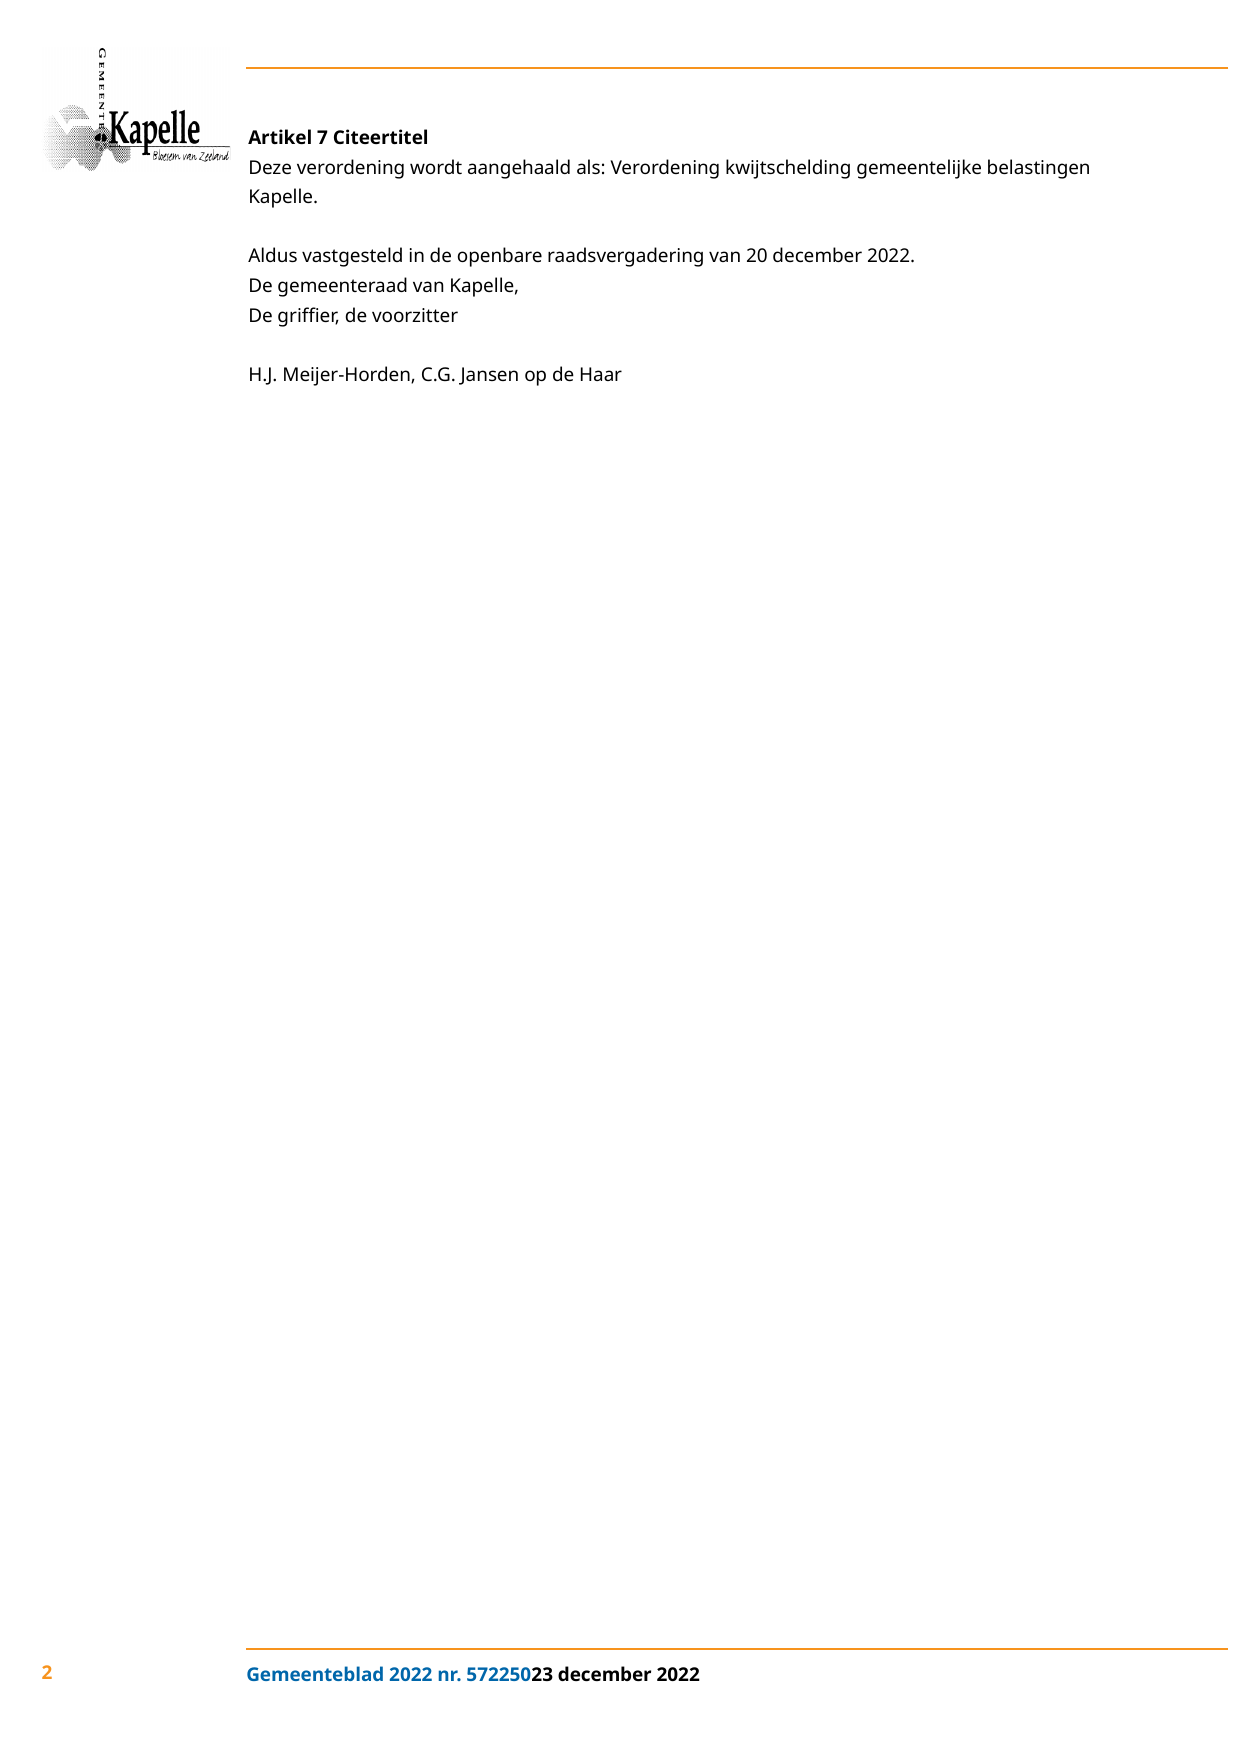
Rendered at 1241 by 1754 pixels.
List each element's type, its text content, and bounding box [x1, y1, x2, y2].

text De griffier, de voorzitter [248, 302, 1152, 328]
text Aldus vastgesteld in de openbare raadsvergadering van 20 december 2022. [248, 243, 1152, 268]
text De gemeenteraad van Kapelle, [248, 272, 1152, 298]
text Artikel 7 Citeertitel [248, 124, 1152, 150]
text H.J. Meijer-Horden, C.G. Jansen op de Haar [248, 361, 1152, 387]
text Deze verordening wordt aangehaald als: Verordening kwijtschelding gemeentelijke belastingen Kapelle. [248, 154, 1152, 209]
picture [41, 47, 231, 172]
